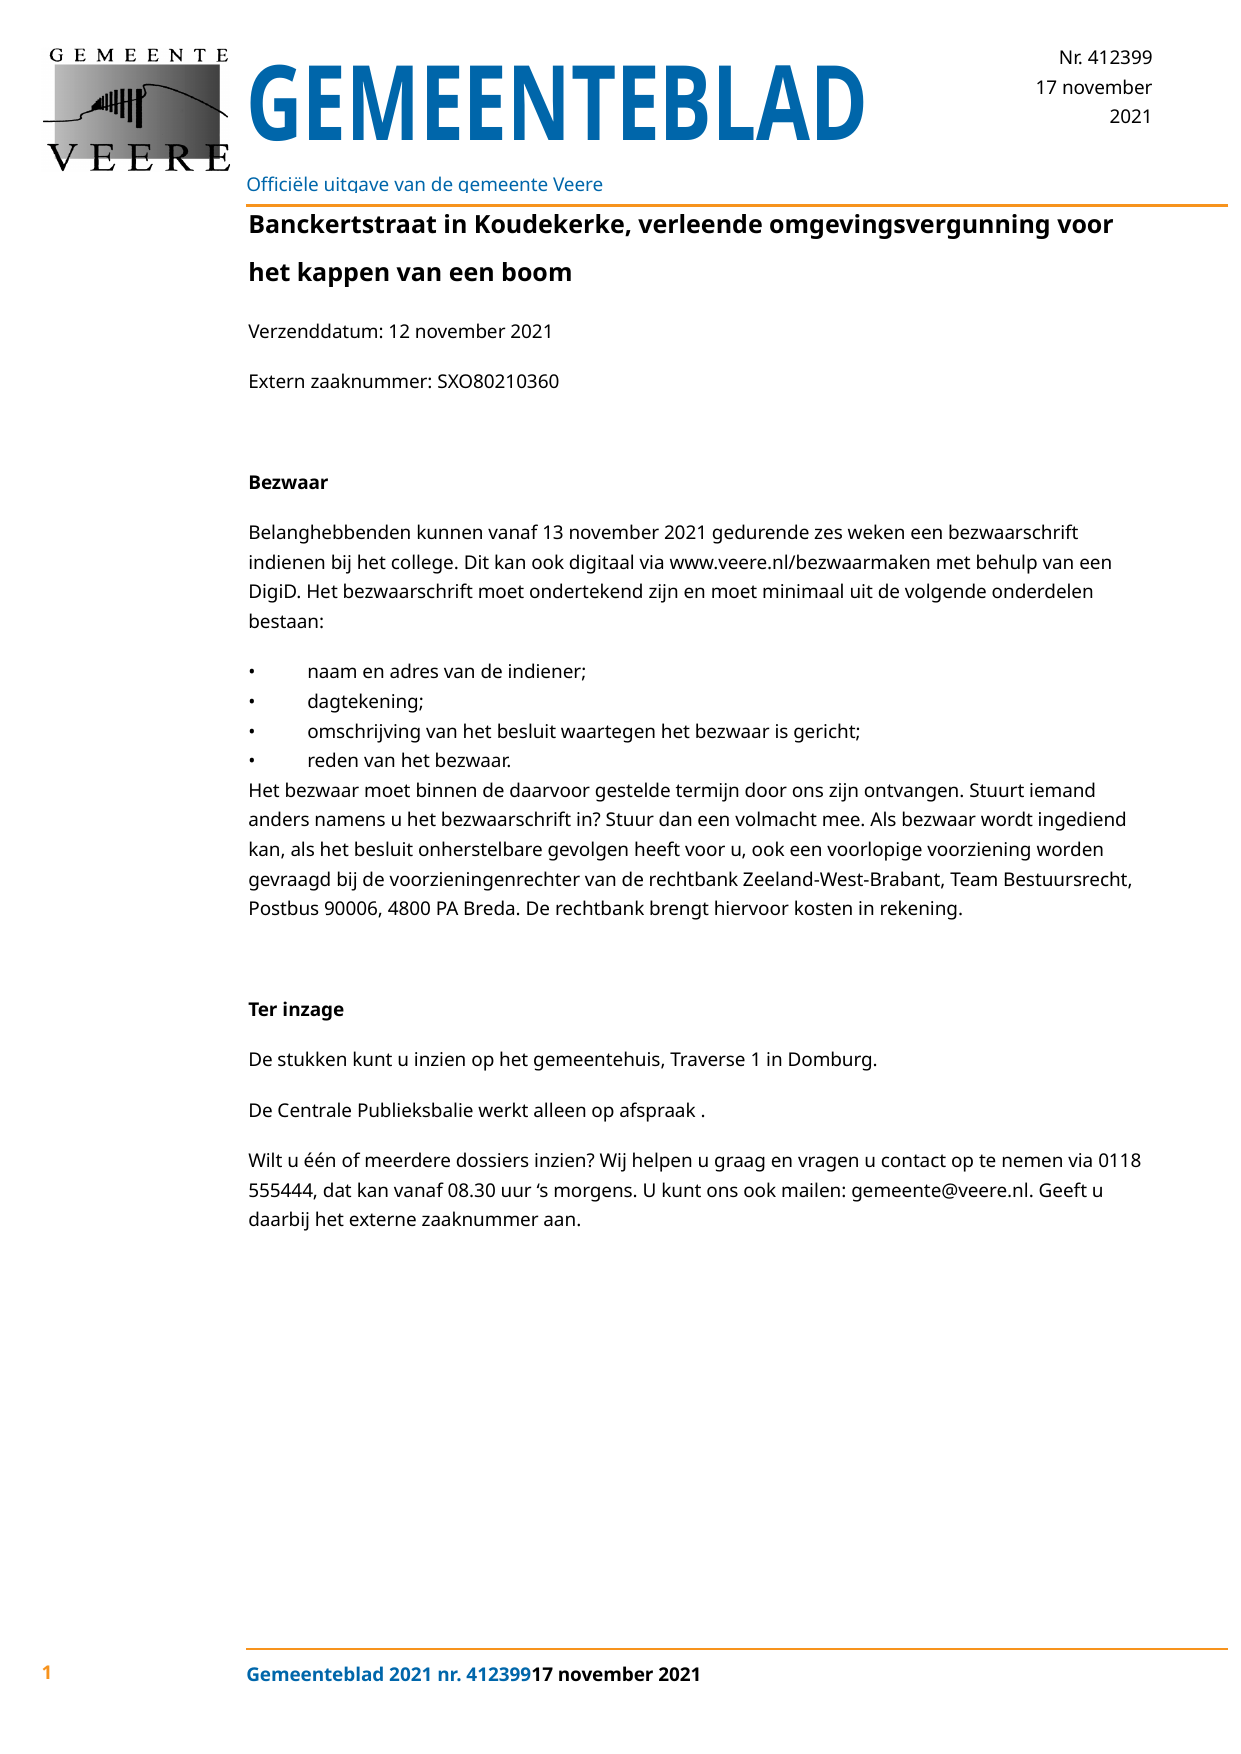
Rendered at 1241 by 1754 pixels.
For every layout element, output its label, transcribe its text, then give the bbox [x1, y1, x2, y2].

text De stukken kunt u inzien op het gemeentehuis, Traverse 1 in Domburg. [248, 1047, 1152, 1072]
text Extern zaaknummer: SXO80210360 [248, 368, 1152, 394]
text Verzenddatum: 12 november 2021 [248, 318, 1152, 344]
text Het bezwaar moet binnen de daarvoor gestelde termijn door ons zijn ontvangen. Stuurt iemand anders namens u het bezwaarschrift in? Stuur dan een volmacht mee. Als bezwaar wordt ingediend kan, als het besluit onherstelbare gevolgen heeft voor u, ook een voorlopige voorziening worden gevraagd bij de voorzieningenrechter van de rechtbank Zeeland-West-Brabant, Team Bestuursrecht, Postbus 90006, 4800 PA Breda. De rechtbank brengt hiervoor kosten in rekening. [248, 777, 1152, 921]
text Bezwaar [248, 469, 1152, 495]
picture [41, 47, 231, 172]
text Banckertstraat in Koudekerke, verleende omgevingsvergunning voor het kappen van een boom [248, 207, 1152, 288]
text Belanghebbenden kunnen vanaf 13 november 2021 gedurende zes weken een bezwaarschrift indienen bij het college. Dit kan ook digitaal via www.veere.nl/bezwaarmaken met behulp van een DigiD. Het bezwaarschrift moet ondertekend zijn en moet minimaal uit de volgende onderdelen bestaan: [248, 519, 1152, 634]
list dagtekening; [248, 688, 1152, 714]
list reden van het bezwaar. [248, 747, 1152, 773]
list naam en adres van de indiener; [248, 659, 1152, 684]
list omschrijving van het besluit waartegen het bezwaar is gericht; [248, 718, 1152, 744]
text Wilt u één of meerdere dossiers inzien? Wij helpen u graag en vragen u contact op te nemen via 0118 555444, dat kan vanaf 08.30 uur ‘s morgens. U kunt ons ook mailen: gemeente@veere.nl. Geeft u daarbij het externe zaaknummer aan. [248, 1147, 1152, 1232]
text De Centrale Publieksbalie werkt alleen op afspraak . [248, 1097, 1152, 1123]
text Ter inzage [248, 996, 1152, 1022]
